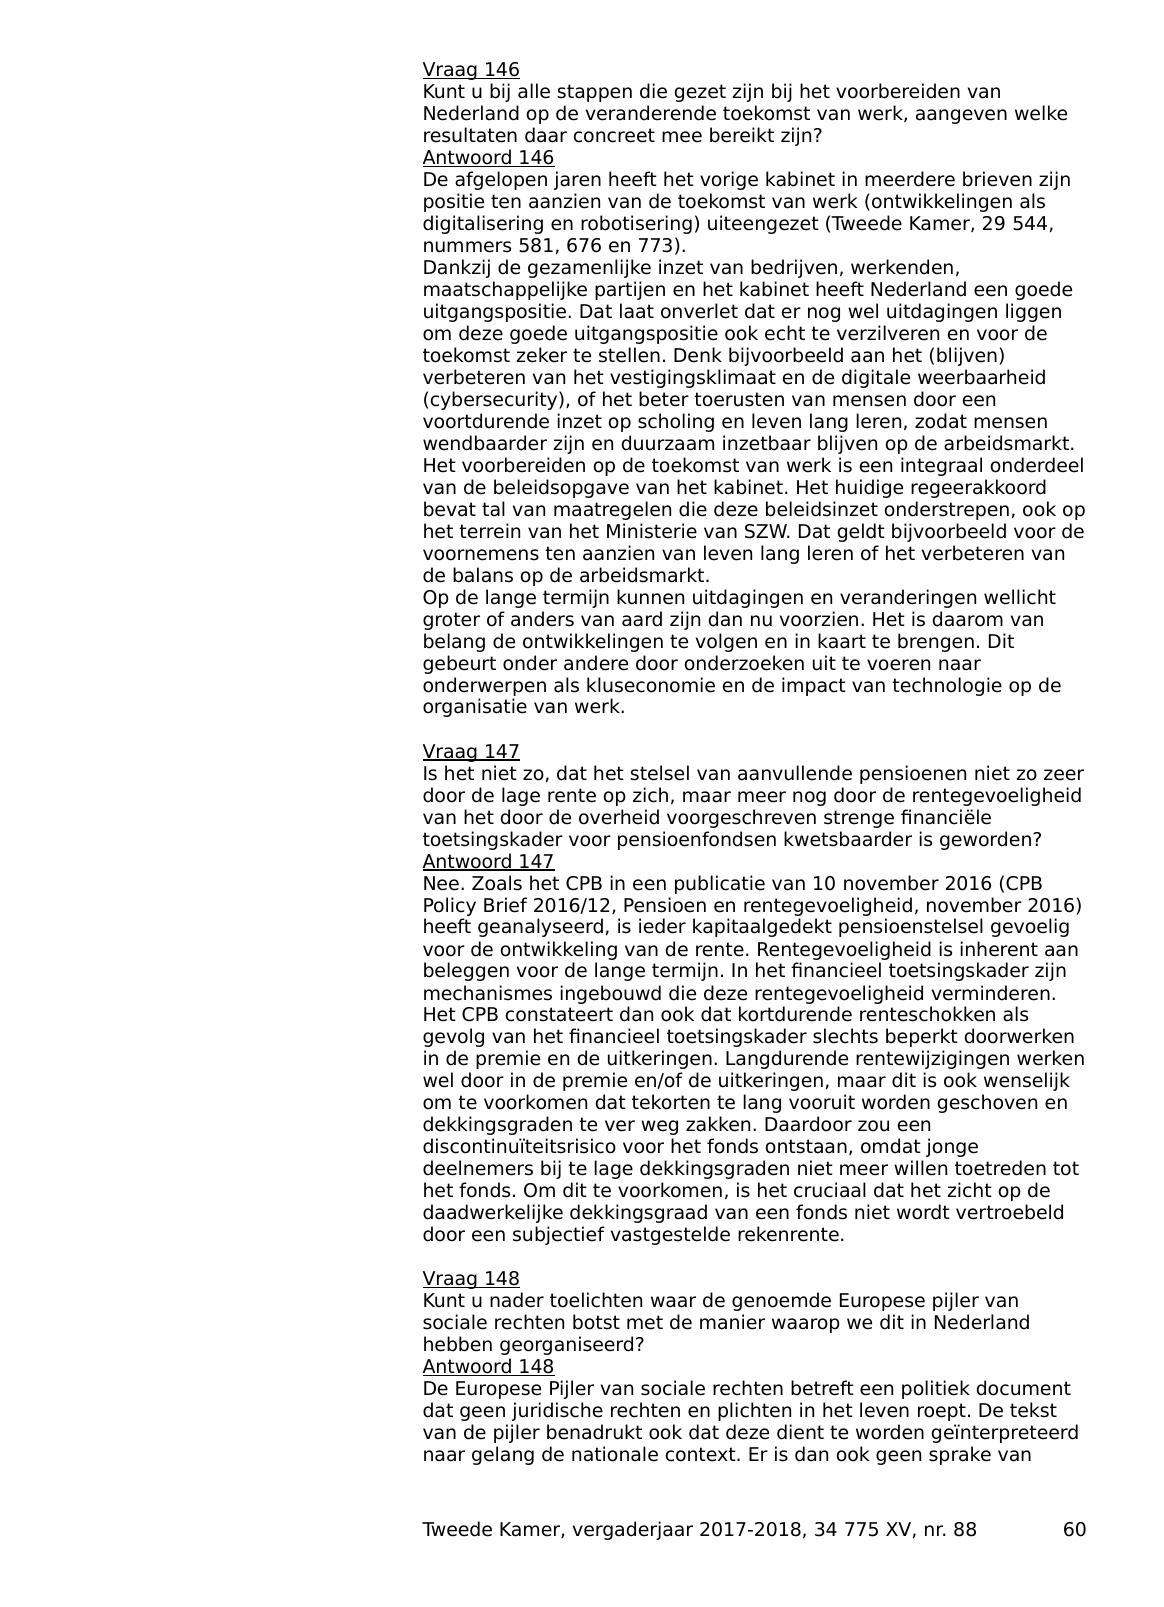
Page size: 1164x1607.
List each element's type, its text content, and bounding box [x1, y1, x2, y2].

text De afgelopen jaren heeft het vorige kabinet in meerdere brieven zijn positie ten aanzien van de toekomst van werk (ontwikkelingen als digitalisering en robotisering) uiteengezet (Tweede Kamer, 29 544, nummers 581, 676 en 773). [422, 169, 1087, 257]
text Is het niet zo, dat het stelsel van aanvullende pensioenen niet zo zeer door de lage rente op zich, maar meer nog door de rentegevoeligheid van het door de overheid voorgeschreven strenge financiële toetsingskader voor pensioenfondsen kwetsbaarder is geworden? [422, 763, 1087, 851]
text Vraag 147 [422, 741, 1087, 763]
text Antwoord 146 [422, 147, 1087, 169]
text Kunt u bij alle stappen die gezet zijn bij het voorbereiden van Nederland op de veranderende toekomst van werk, aangeven welke resultaten daar concreet mee bereikt zijn? [422, 81, 1087, 147]
text Antwoord 147 [422, 851, 1087, 872]
text Vraag 148 [422, 1268, 1087, 1290]
text Op de lange termijn kunnen uitdagingen en veranderingen wellicht groter of anders van aard zijn dan nu voorzien. Het is daarom van belang de ontwikkelingen te volgen en in kaart te brengen. Dit gebeurt onder andere door onderzoeken uit te voeren naar onderwerpen als kluseconomie en de impact van technologie op de organisatie van werk. [422, 587, 1087, 718]
text Het voorbereiden op de toekomst van werk is een integraal onderdeel van de beleidsopgave van het kabinet. Het huidige regeerakkoord bevat tal van maatregelen die deze beleidsinzet onderstrepen, ook op het terrein van het Ministerie van SZW. Dat geldt bijvoorbeeld voor de voornemens ten aanzien van leven lang leren of het verbeteren van de balans op de arbeidsmarkt. [422, 455, 1087, 587]
text Kunt u nader toelichten waar de genoemde Europese pijler van sociale rechten botst met de manier waarop we dit in Nederland hebben georganiseerd? [422, 1290, 1087, 1356]
text De Europese Pijler van sociale rechten betreft een politiek document dat geen juridische rechten en plichten in het leven roept. De tekst van de pijler benadrukt ook dat deze dient te worden geïnterpreteerd naar gelang de nationale context. Er is dan ook geen sprake van [422, 1378, 1087, 1466]
text Dankzij de gezamenlijke inzet van bedrijven, werkenden, maatschappelijke partijen en het kabinet heeft Nederland een goede uitgangspositie. Dat laat onverlet dat er nog wel uitdagingen liggen om deze goede uitgangspositie ook echt te verzilveren en voor de toekomst zeker te stellen. Denk bijvoorbeeld aan het (blijven) verbeteren van het vestigingsklimaat en de digitale weerbaarheid (cybersecurity), of het beter toerusten van mensen door een voortdurende inzet op scholing en leven lang leren, zodat mensen wendbaarder zijn en duurzaam inzetbaar blijven op de arbeidsmarkt. [422, 257, 1087, 455]
text Nee. Zoals het CPB in een publicatie van 10 november 2016 (CPB Policy Brief 2016/12, Pensioen en rentegevoeligheid, november 2016) heeft geanalyseerd, is ieder kapitaalgedekt pensioenstelsel gevoelig voor de ontwikkeling van de rente. Rentegevoeligheid is inherent aan beleggen voor de lange termijn. In het financieel toetsingskader zijn mechanismes ingebouwd die deze rentegevoeligheid verminderen. Het CPB constateert dan ook dat kortdurende renteschokken als gevolg van het financieel toetsingskader slechts beperkt doorwerken in de premie en de uitkeringen. Langdurende rentewijzigingen werken wel door in de premie en/of de uitkeringen, maar dit is ook wenselijk om te voorkomen dat tekorten te lang vooruit worden geschoven en dekkingsgraden te ver weg zakken. Daardoor zou een discontinuïteitsrisico voor het fonds ontstaan, omdat jonge deelnemers bij te lage dekkingsgraden niet meer willen toetreden tot het fonds. Om dit te voorkomen, is het cruciaal dat het zicht op de daadwerkelijke dekkingsgraad van een fonds niet wordt vertroebeld door een subjectief vastgestelde rekenrente. [422, 872, 1087, 1246]
text Vraag 146 [422, 59, 1087, 81]
text Antwoord 148 [422, 1356, 1087, 1378]
